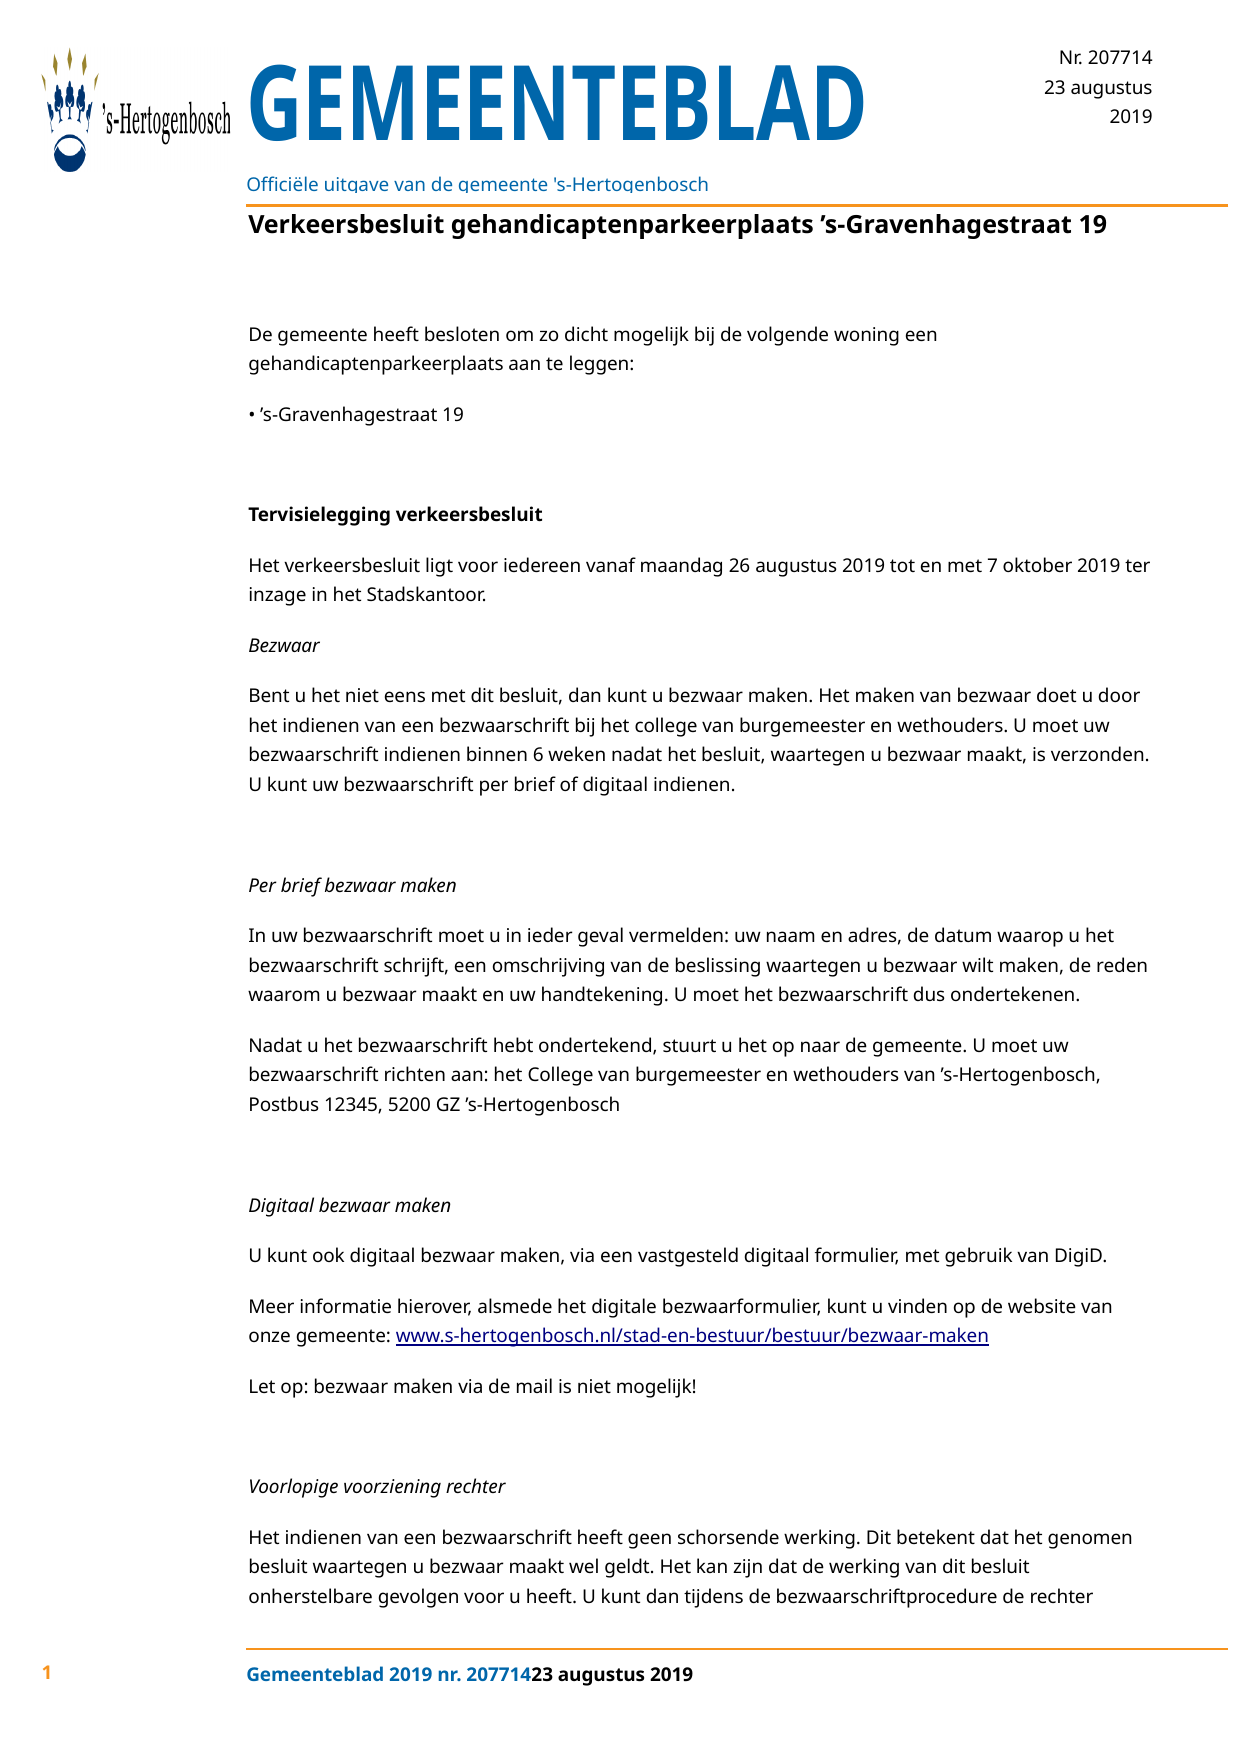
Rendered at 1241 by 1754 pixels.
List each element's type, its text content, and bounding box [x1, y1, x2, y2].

text Tervisielegging verkeersbesluit [248, 502, 1152, 527]
text Bezwaar [248, 632, 1152, 658]
picture [41, 47, 231, 172]
text Voorlopige voorziening rechter [248, 1474, 1152, 1499]
text Per brief bezwaar maken [248, 872, 1152, 898]
text Het indienen van een bezwaarschrift heeft geen schorsende werking. Dit betekent dat het genomen besluit waartegen u bezwaar maakt wel geldt. Het kan zijn dat de werking van dit besluit onherstelbare gevolgen voor u heeft. U kunt dan tijdens de bezwaarschriftprocedure de rechter [248, 1524, 1152, 1609]
text In uw bezwaarschrift moet u in ieder geval vermelden: uw naam en adres, de datum waarop u het bezwaarschrift schrijft, een omschrijving van de beslissing waartegen u bezwaar wilt maken, de reden waarom u bezwaar maakt en uw handtekening. U moet het bezwaarschrift dus ondertekenen. [248, 922, 1152, 1007]
text De gemeente heeft besloten om zo dicht mogelijk bij de volgende woning een gehandicaptenparkeerplaats aan te leggen: [248, 321, 1152, 376]
text Let op: bezwaar maken via de mail is niet mogelijk! [248, 1373, 1152, 1398]
text Bent u het niet eens met dit besluit, dan kunt u bezwaar maken. Het maken van bezwaar doet u door het indienen van een bezwaarschrift bij het college van burgemeester en wethouders. U moet uw bezwaarschrift indienen binnen 6 weken nadat het besluit, waartegen u bezwaar maakt, is verzonden. U kunt uw bezwaarschrift per brief of digitaal indienen. [248, 682, 1152, 797]
text Verkeersbesluit gehandicaptenparkeerplaats ’s-Gravenhagestraat 19 [248, 207, 1152, 241]
text Digitaal bezwaar maken [248, 1192, 1152, 1218]
text Nadat u het bezwaarschrift hebt ondertekend, stuurt u het op naar de gemeente. U moet uw bezwaarschrift richten aan: het College van burgemeester en wethouders van ’s-Hertogenbosch, Postbus 12345, 5200 GZ ’s-Hertogenbosch [248, 1032, 1152, 1117]
text Meer informatie hierover, alsmede het digitale bezwaarformulier, kunt u vinden op de website van onze gemeente: www.s-hertogenbosch.nl/stad-en-bestuur/bestuur/bezwaar-maken [248, 1293, 1152, 1348]
text Het verkeersbesluit ligt voor iedereen vanaf maandag 26 augustus 2019 tot en met 7 oktober 2019 ter inzage in het Stadskantoor. [248, 552, 1152, 607]
text U kunt ook digitaal bezwaar maken, via een vastgesteld digitaal formulier, met gebruik van DigiD. [248, 1242, 1152, 1268]
text • ’s-Gravenhagestraat 19 [248, 401, 1152, 426]
